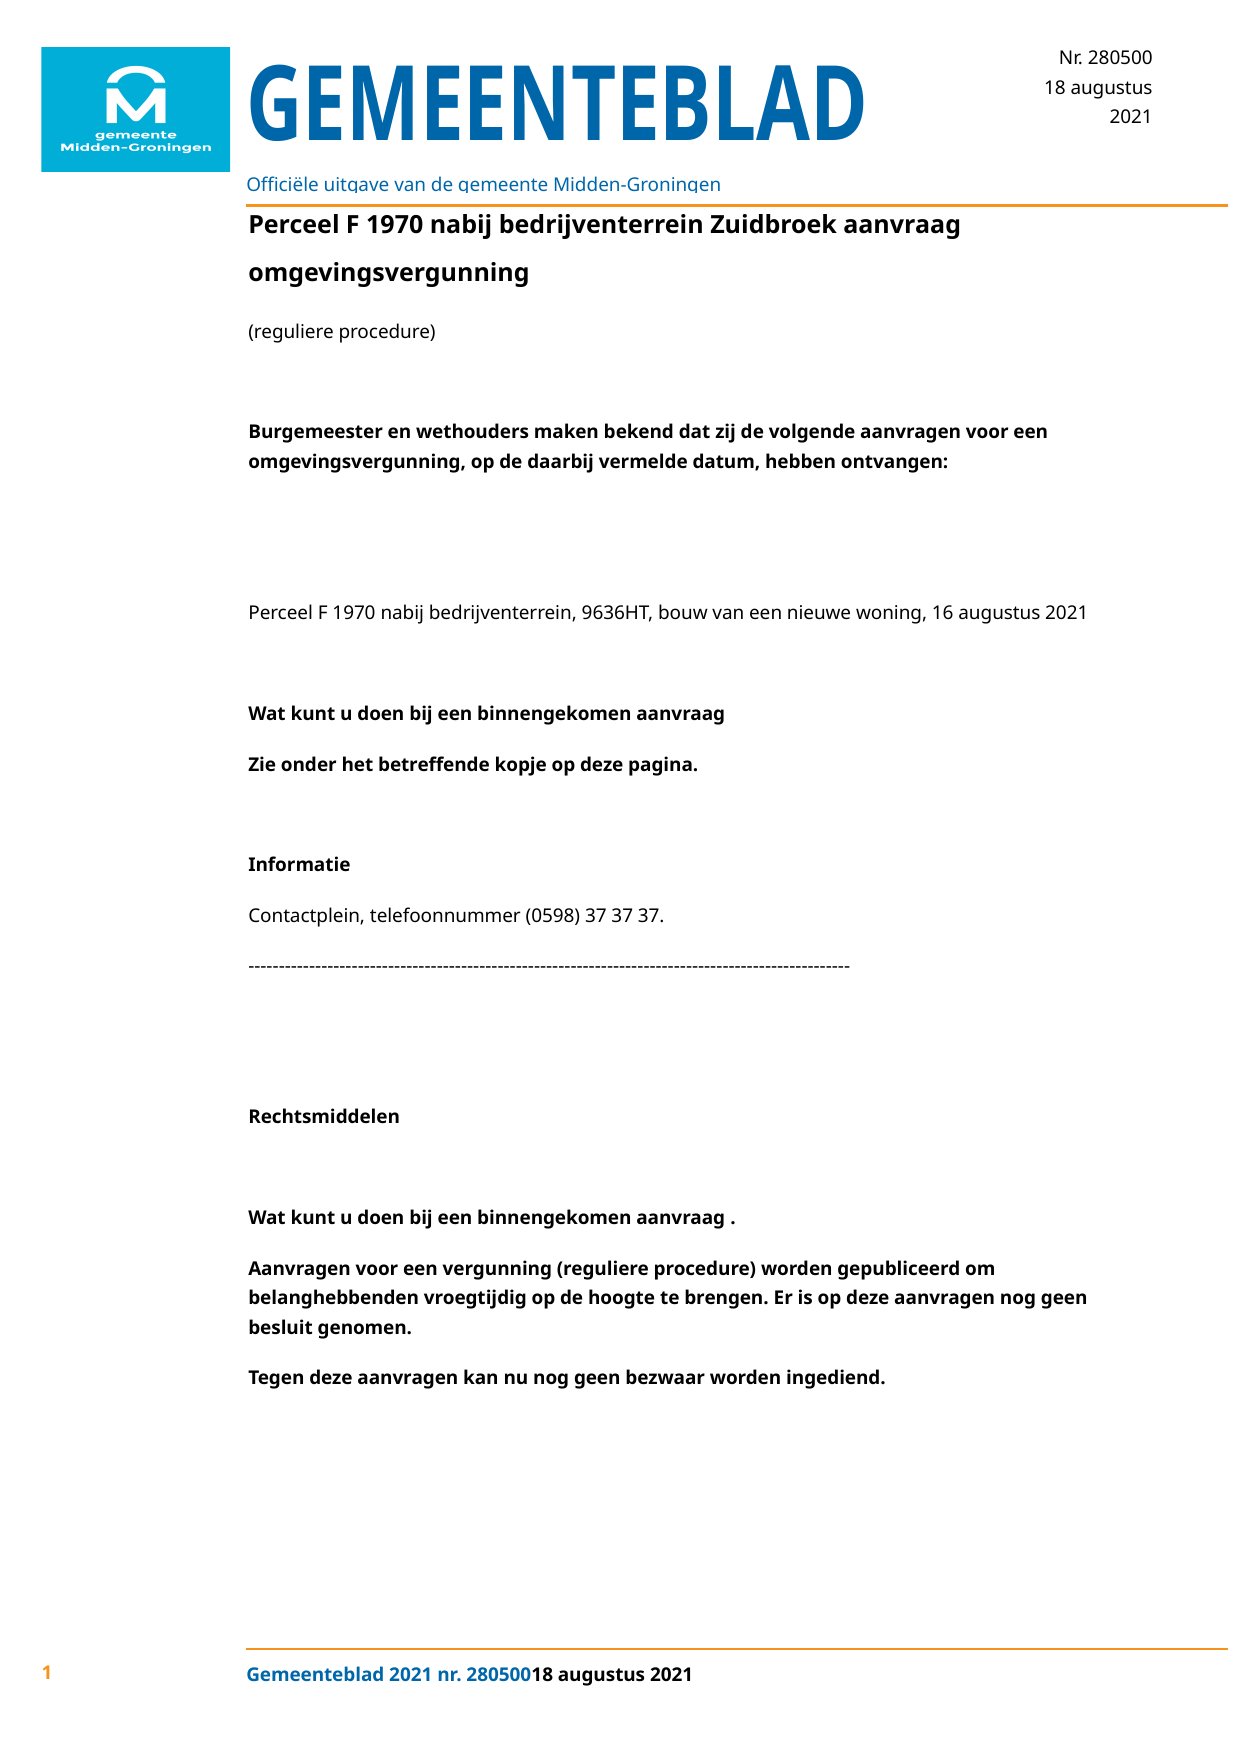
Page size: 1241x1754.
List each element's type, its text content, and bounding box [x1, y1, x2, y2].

text Contactplein, telefoonnummer (0598) 37 37 37. [248, 902, 1152, 928]
picture [107, 89, 165, 122]
text Rechtsmiddelen [248, 1104, 1152, 1129]
text Perceel F 1970 nabij bedrijventerrein Zuidbroek aanvraag omgevingsvergunning [248, 207, 1152, 288]
text Wat kunt u doen bij een binnengekomen aanvraag . [248, 1204, 1152, 1230]
picture [184, 146, 190, 153]
text Burgemeester en wethouders maken bekend dat zij de volgende aanvragen voor een omgevingsvergunning, op de daarbij vermelde datum, hebben ontvangen: [248, 419, 1152, 474]
text Informatie [248, 852, 1152, 877]
picture [108, 66, 164, 82]
text Zie onder het betreffende kopje op deze pagina. [248, 751, 1152, 777]
text Tegen deze aanvragen kan nu nog geen bezwaar worden ingediend. [248, 1364, 1152, 1390]
text Perceel F 1970 nabij bedrijventerrein, 9636HT, bouw van een nieuwe woning, 16 augustus 2021 [248, 599, 1152, 625]
text (reguliere procedure) [248, 318, 1152, 344]
text --------------------------------------------------------------------------------------------------- [248, 952, 1152, 978]
text Wat kunt u doen bij een binnengekomen aanvraag [248, 700, 1152, 726]
text Aanvragen voor een vergunning (reguliere procedure) worden gepubliceerd om belanghebbenden vroegtijdig op de hoogte te brengen. Er is op deze aanvragen nog geen besluit genomen. [248, 1255, 1152, 1340]
